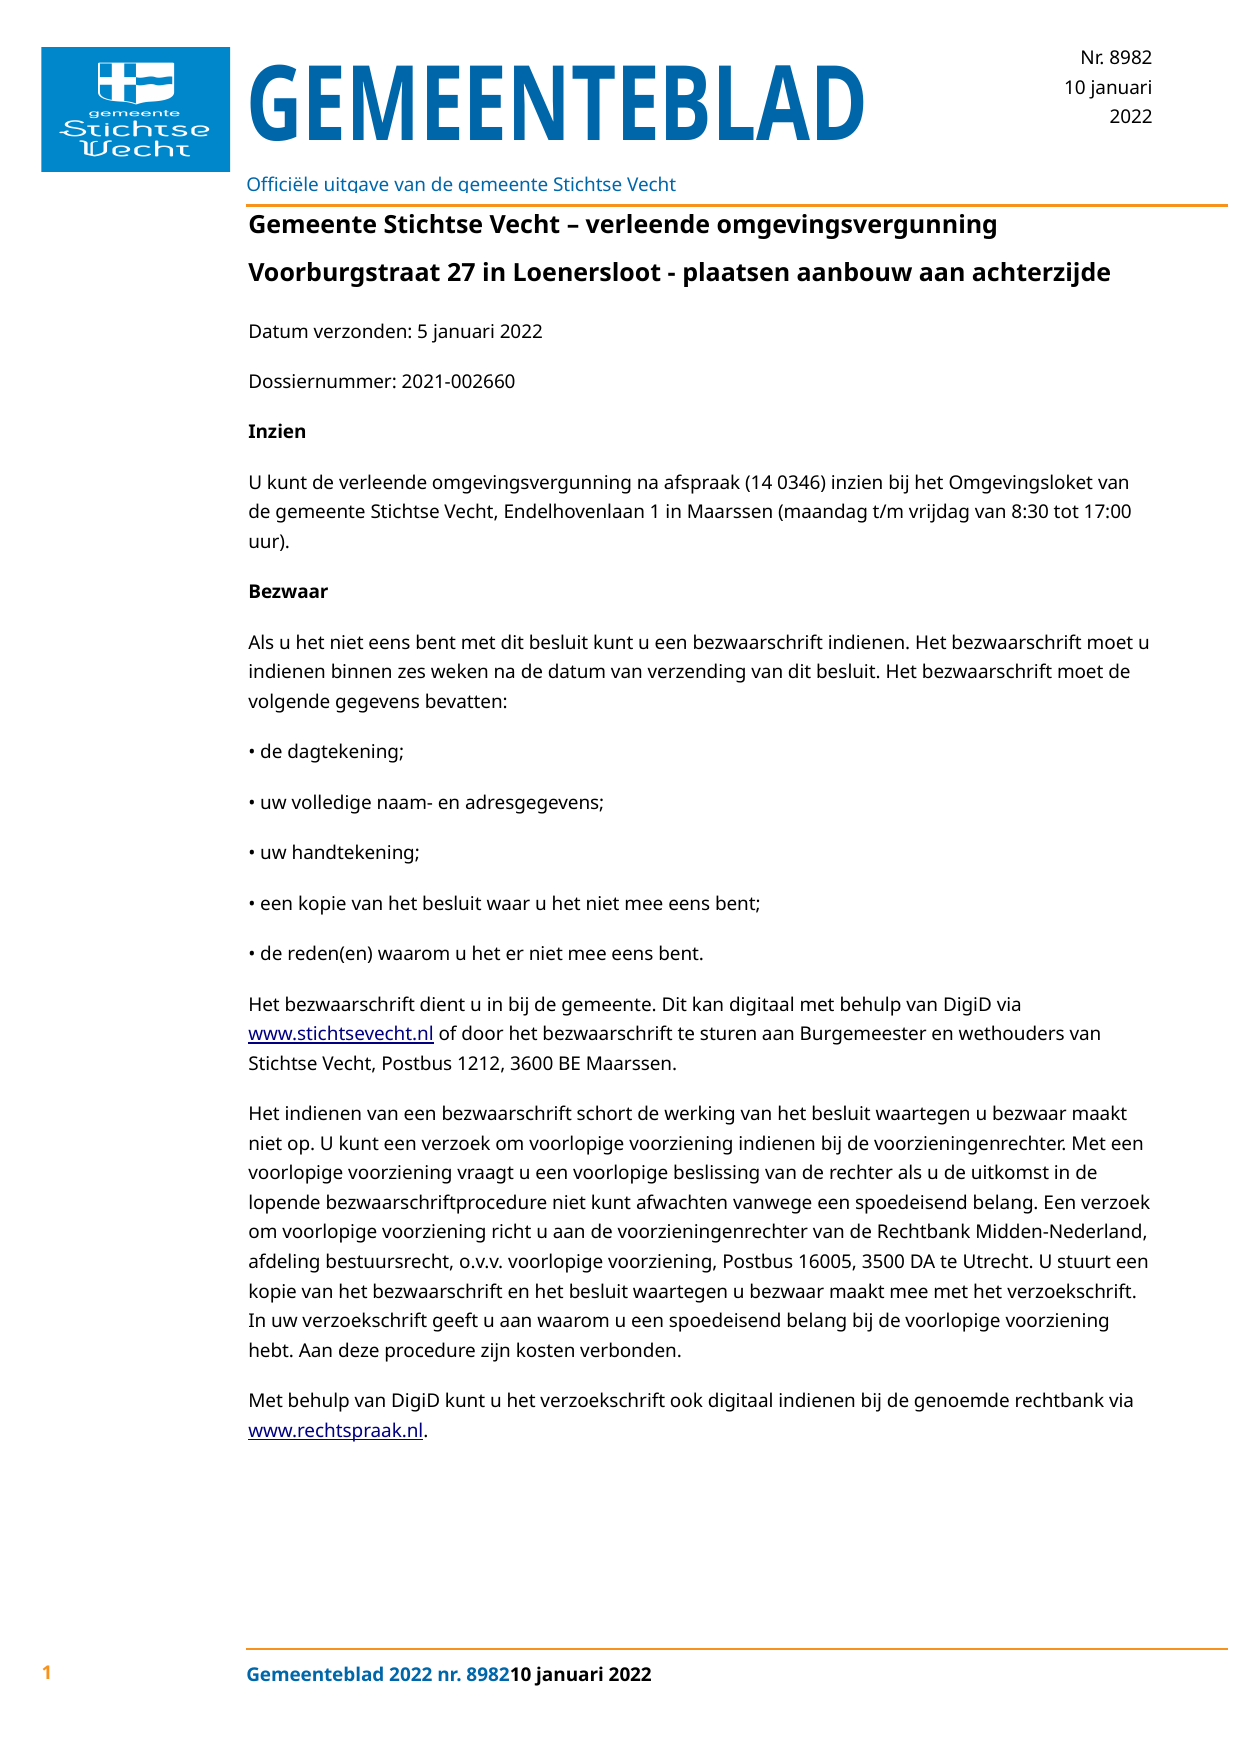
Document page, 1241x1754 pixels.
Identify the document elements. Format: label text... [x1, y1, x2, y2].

text • de reden(en) waarom u het er niet mee eens bent. [248, 940, 1152, 966]
picture [99, 63, 135, 101]
text • uw volledige naam- en adresgegevens; [248, 789, 1152, 815]
text • een kopie van het besluit waar u het niet mee eens bent; [248, 890, 1152, 916]
text • uw handtekening; [248, 839, 1152, 865]
picture [137, 63, 174, 103]
text Dossiernummer: 2021-002660 [248, 368, 1152, 394]
text • de dagtekening; [248, 739, 1152, 764]
text Datum verzonden: 5 januari 2022 [248, 318, 1152, 344]
text Met behulp van DigiD kunt u het verzoekschrift ook digitaal indienen bij de genoemde rechtbank via www.rechtspraak.nl. [248, 1387, 1152, 1443]
text Bezwaar [248, 579, 1152, 604]
text Als u het niet eens bent met dit besluit kunt u een bezwaarschrift indienen. Het bezwaarschrift moet u indienen binnen zes weken na de datum van verzending van dit besluit. Het bezwaarschrift moet de volgende gegevens bevatten: [248, 629, 1152, 714]
text Gemeente Stichtse Vecht – verleende omgevingsvergunning Voorburgstraat 27 in Loenersloot - plaatsen aanbouw aan achterzijde [248, 207, 1152, 288]
text Inzien [248, 419, 1152, 444]
text Het indienen van een bezwaarschrift schort de werking van het besluit waartegen u bezwaar maakt niet op. U kunt een verzoek om voorlopige voorziening indienen bij de voorzieningenrechter. Met een voorlopige voorziening vraagt u een voorlopige beslissing van de rechter als u de uitkomst in de lopende bezwaarschriftprocedure niet kunt afwachten vanwege een spoedeisend belang. Een verzoek om voorlopige voorziening richt u aan de voorzieningenrechter van de Rechtbank Midden-Nederland, afdeling bestuursrecht, o.v.v. voorlopige voorziening, Postbus 16005, 3500 DA te Utrecht. U stuurt een kopie van het bezwaarschrift en het besluit waartegen u bezwaar maakt mee met het verzoekschrift. In uw verzoekschrift geeft u aan waarom u een spoedeisend belang bij de voorlopige voorziening hebt. Aan deze procedure zijn kosten verbonden. [248, 1100, 1152, 1363]
text Het bezwaarschrift dient u in bij de gemeente. Dit kan digitaal met behulp van DigiD via www.stichtsevecht.nl of door het bezwaarschrift te sturen aan Burgemeester en wethouders van Stichtse Vecht, Postbus 1212, 3600 BE Maarssen. [248, 991, 1152, 1076]
text U kunt de verleende omgevingsvergunning na afspraak (14 0346) inzien bij het Omgevingsloket van de gemeente Stichtse Vecht, Endelhovenlaan 1 in Maarssen (maandag t/m vrijdag van 8:30 tot 17:00 uur). [248, 469, 1152, 554]
